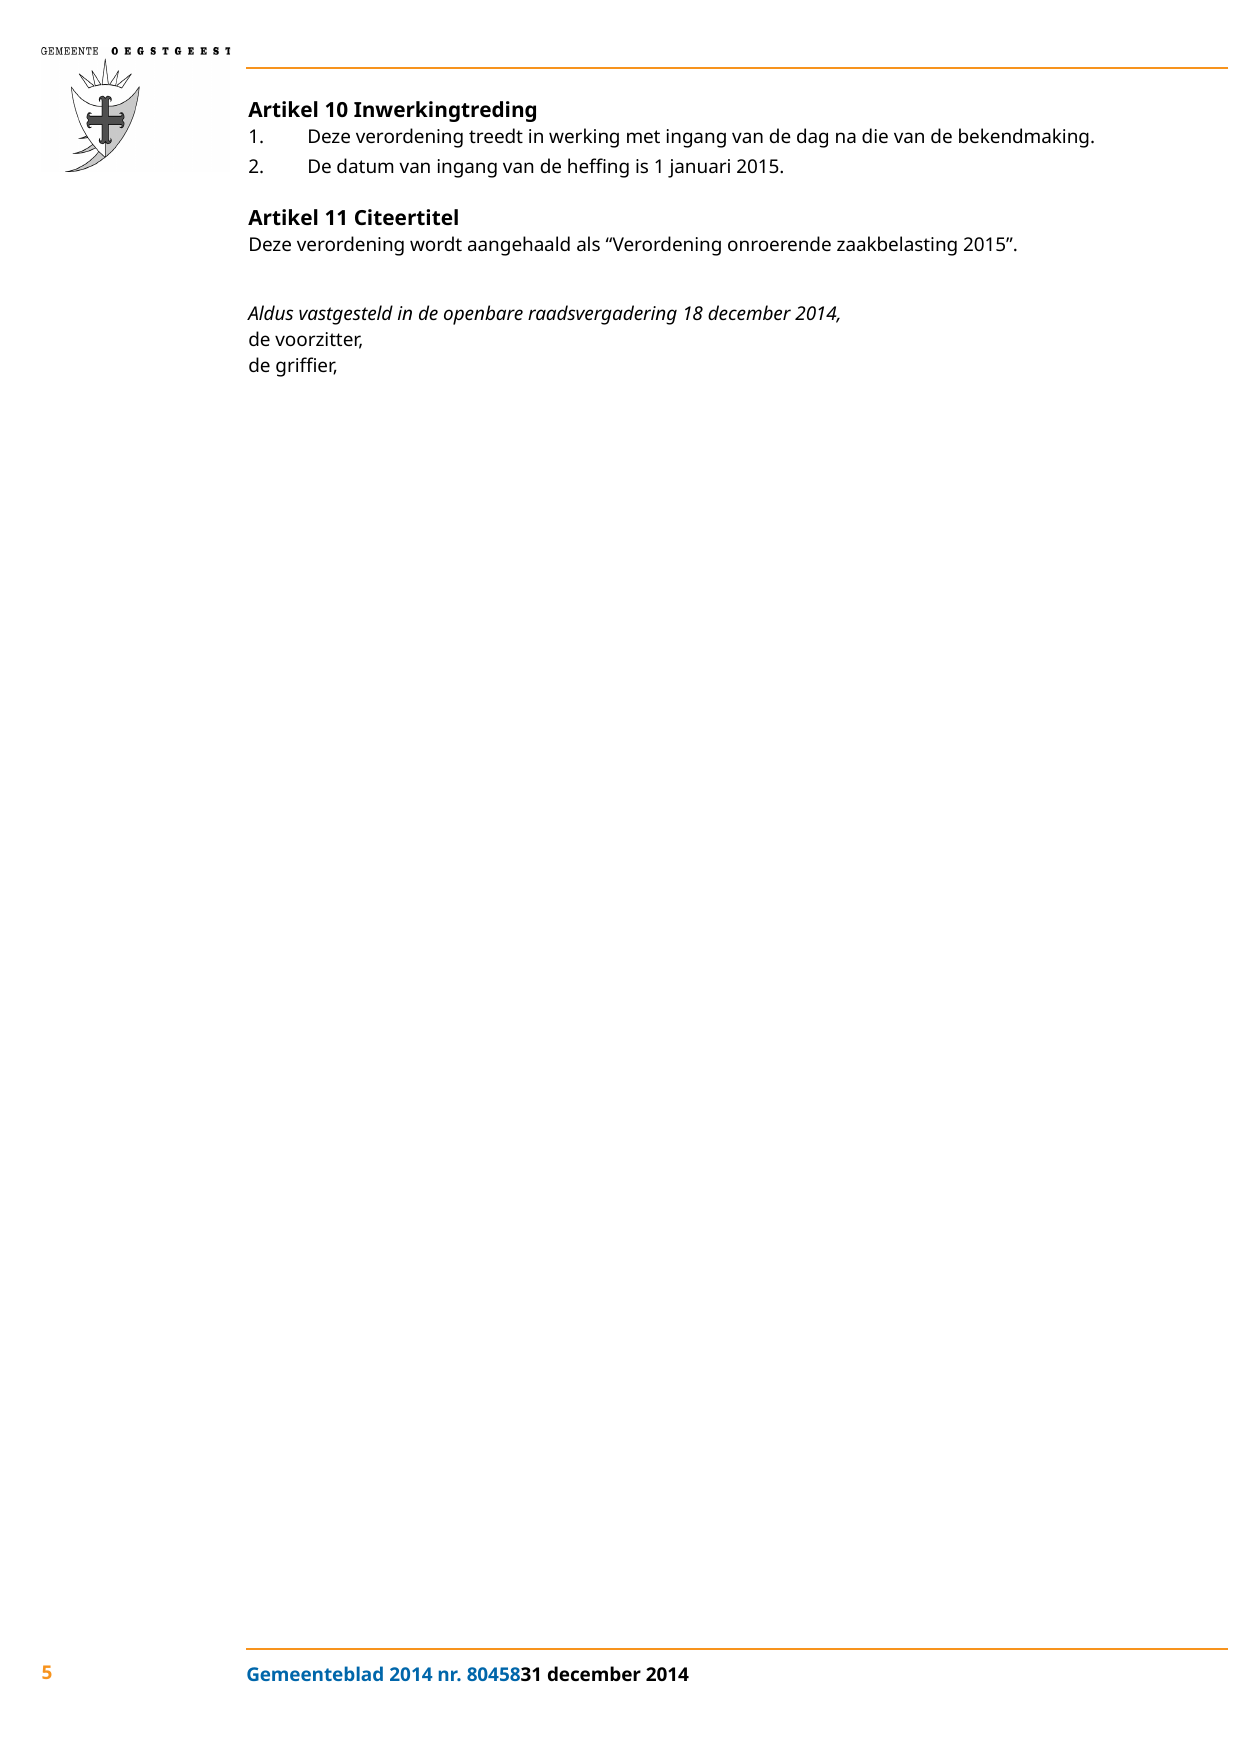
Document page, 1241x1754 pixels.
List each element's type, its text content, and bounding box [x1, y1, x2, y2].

picture [41, 47, 231, 172]
text Deze verordening wordt aangehaald als “Verordening onroerende zaakbelasting 2015”. [248, 232, 1152, 257]
text de voorzitter, [248, 326, 1152, 352]
list Deze verordening treedt in werking met ingang van de dag na die van de bekendmaking. [248, 123, 1152, 149]
text Artikel 10 Inwerkingtreding [248, 95, 1152, 123]
text de griffier, [248, 352, 1152, 378]
text Aldus vastgesteld in de openbare raadsvergadering 18 december 2014, [248, 301, 1152, 326]
list De datum van ingang van de heffing is 1 januari 2015. [248, 153, 1152, 178]
text Artikel 11 Citeertitel [248, 203, 1152, 232]
